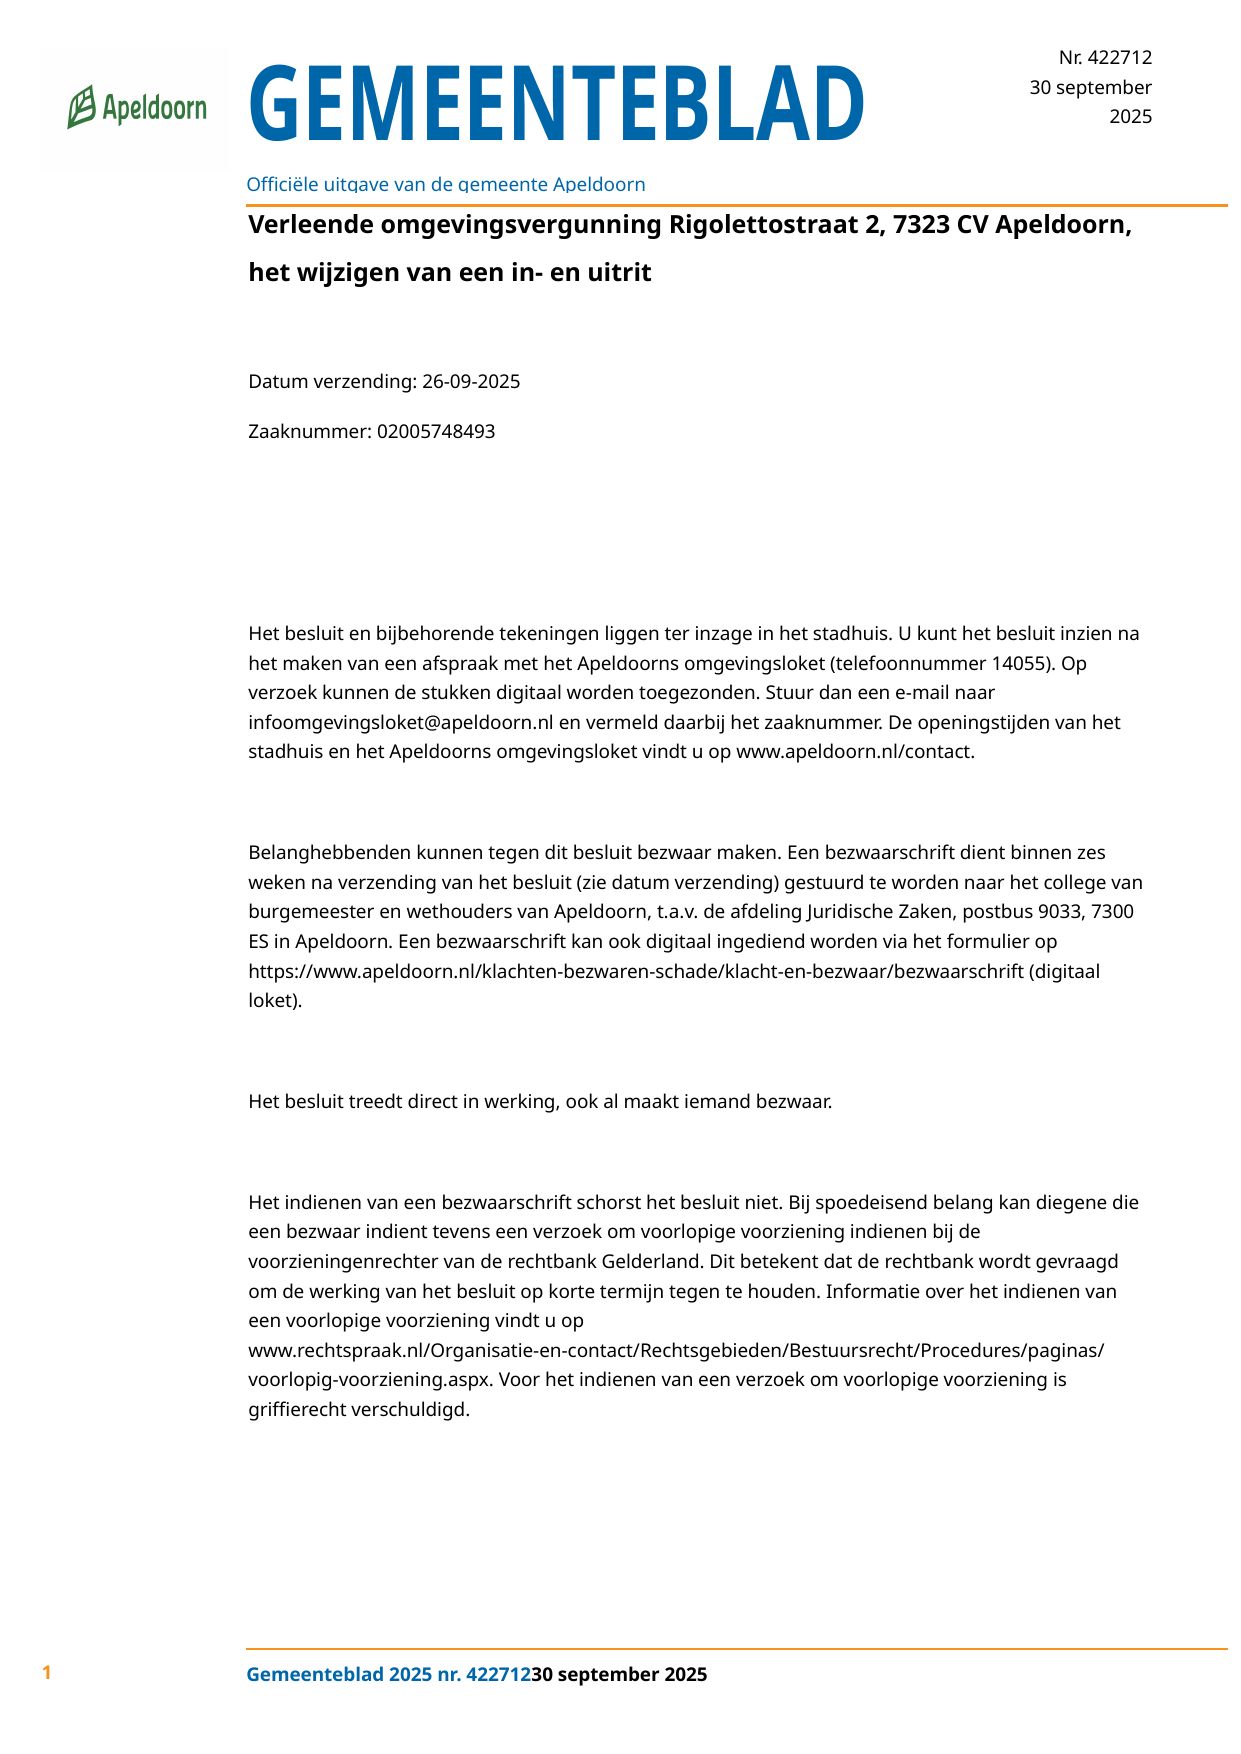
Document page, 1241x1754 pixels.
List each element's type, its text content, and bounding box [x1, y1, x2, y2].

text Het besluit en bijbehorende tekeningen liggen ter inzage in het stadhuis. U kunt het besluit inzien na het maken van een afspraak met het Apeldoorns omgevingsloket (telefoonnummer 14055). Op verzoek kunnen de stukken digitaal worden toegezonden. Stuur dan een e-mail naar infoomgevingsloket@apeldoorn.nl en vermeld daarbij het zaaknummer. De openingstijden van het stadhuis en het Apeldoorns omgevingsloket vindt u op www.apeldoorn.nl/contact. [248, 620, 1152, 764]
text Datum verzending: 26-09-2025 [248, 368, 1152, 394]
text Het indienen van een bezwaarschrift schorst het besluit niet. Bij spoedeisend belang kan diegene die een bezwaar indient tevens een verzoek om voorlopige voorziening indienen bij de voorzieningenrechter van de rechtbank Gelderland. Dit betekent dat de rechtbank wordt gevraagd om de werking van het besluit op korte termijn tegen te houden. Informatie over het indienen van een voorlopige voorziening vindt u op www.rechtspraak.nl/Organisatie-en-contact/Rechtsgebieden/Bestuursrecht/Procedures/paginas/voorlopig-voorziening.aspx. Voor het indienen van een verzoek om voorlopige voorziening is griffierecht verschuldigd. [248, 1189, 1152, 1422]
text Het besluit treedt direct in werking, ook al maakt iemand bezwaar. [248, 1088, 1152, 1114]
text Zaaknummer: 02005748493 [248, 419, 1152, 444]
picture [41, 47, 231, 172]
text Belanghebbenden kunnen tegen dit besluit bezwaar maken. Een bezwaarschrift dient binnen zes weken na verzending van het besluit (zie datum verzending) gestuurd te worden naar het college van burgemeester en wethouders van Apeldoorn, t.a.v. de afdeling Juridische Zaken, postbus 9033, 7300 ES in Apeldoorn. Een bezwaarschrift kan ook digitaal ingediend worden via het formulier op https://www.apeldoorn.nl/klachten-bezwaren-schade/klacht-en-bezwaar/bezwaarschrift (digitaal loket). [248, 839, 1152, 1013]
text Verleende omgevingsvergunning Rigolettostraat 2, 7323 CV Apeldoorn, het wijzigen van een in- en uitrit [248, 207, 1152, 288]
